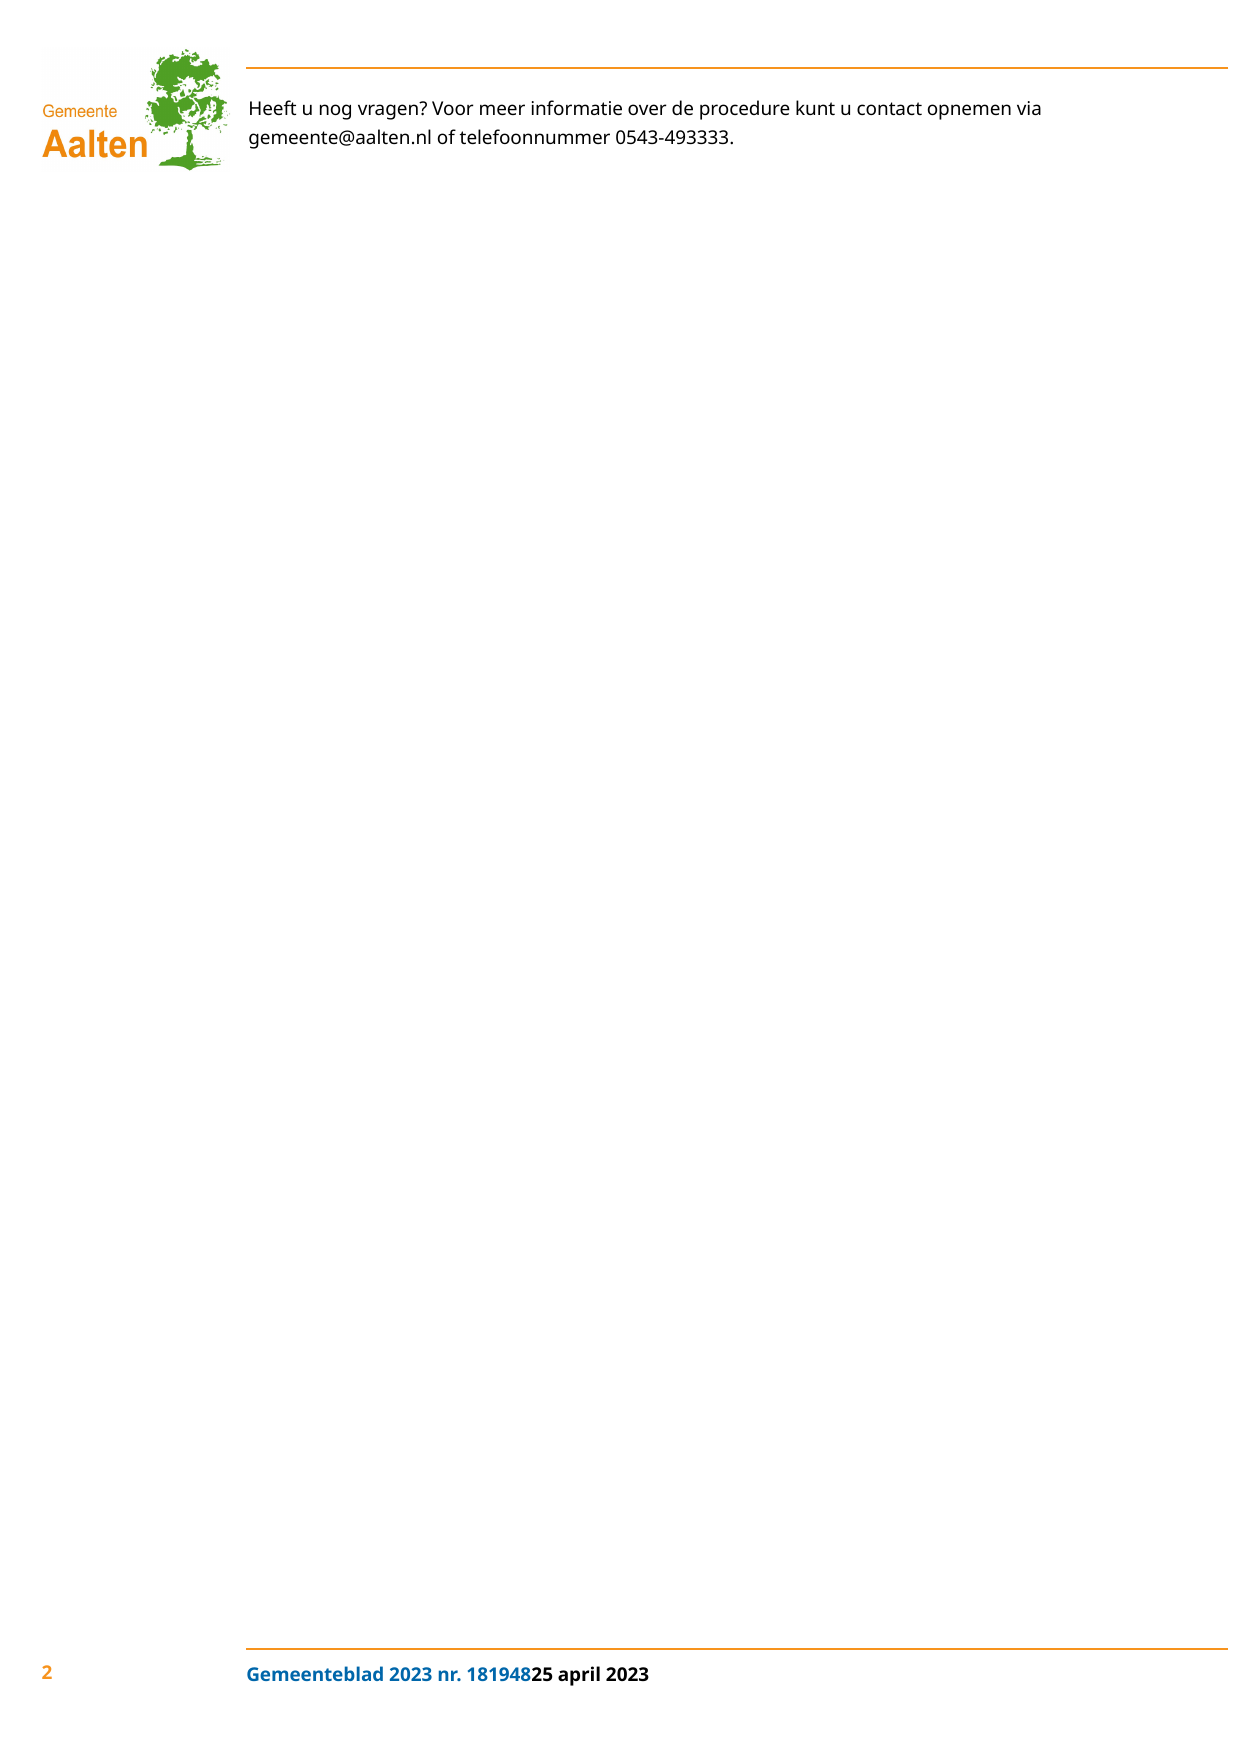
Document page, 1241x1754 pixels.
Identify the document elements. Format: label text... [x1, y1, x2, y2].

picture [41, 47, 231, 172]
text Heeft u nog vragen? Voor meer informatie over de procedure kunt u contact opnemen via gemeente@aalten.nl of telefoonnummer 0543-493333. [248, 95, 1152, 150]
